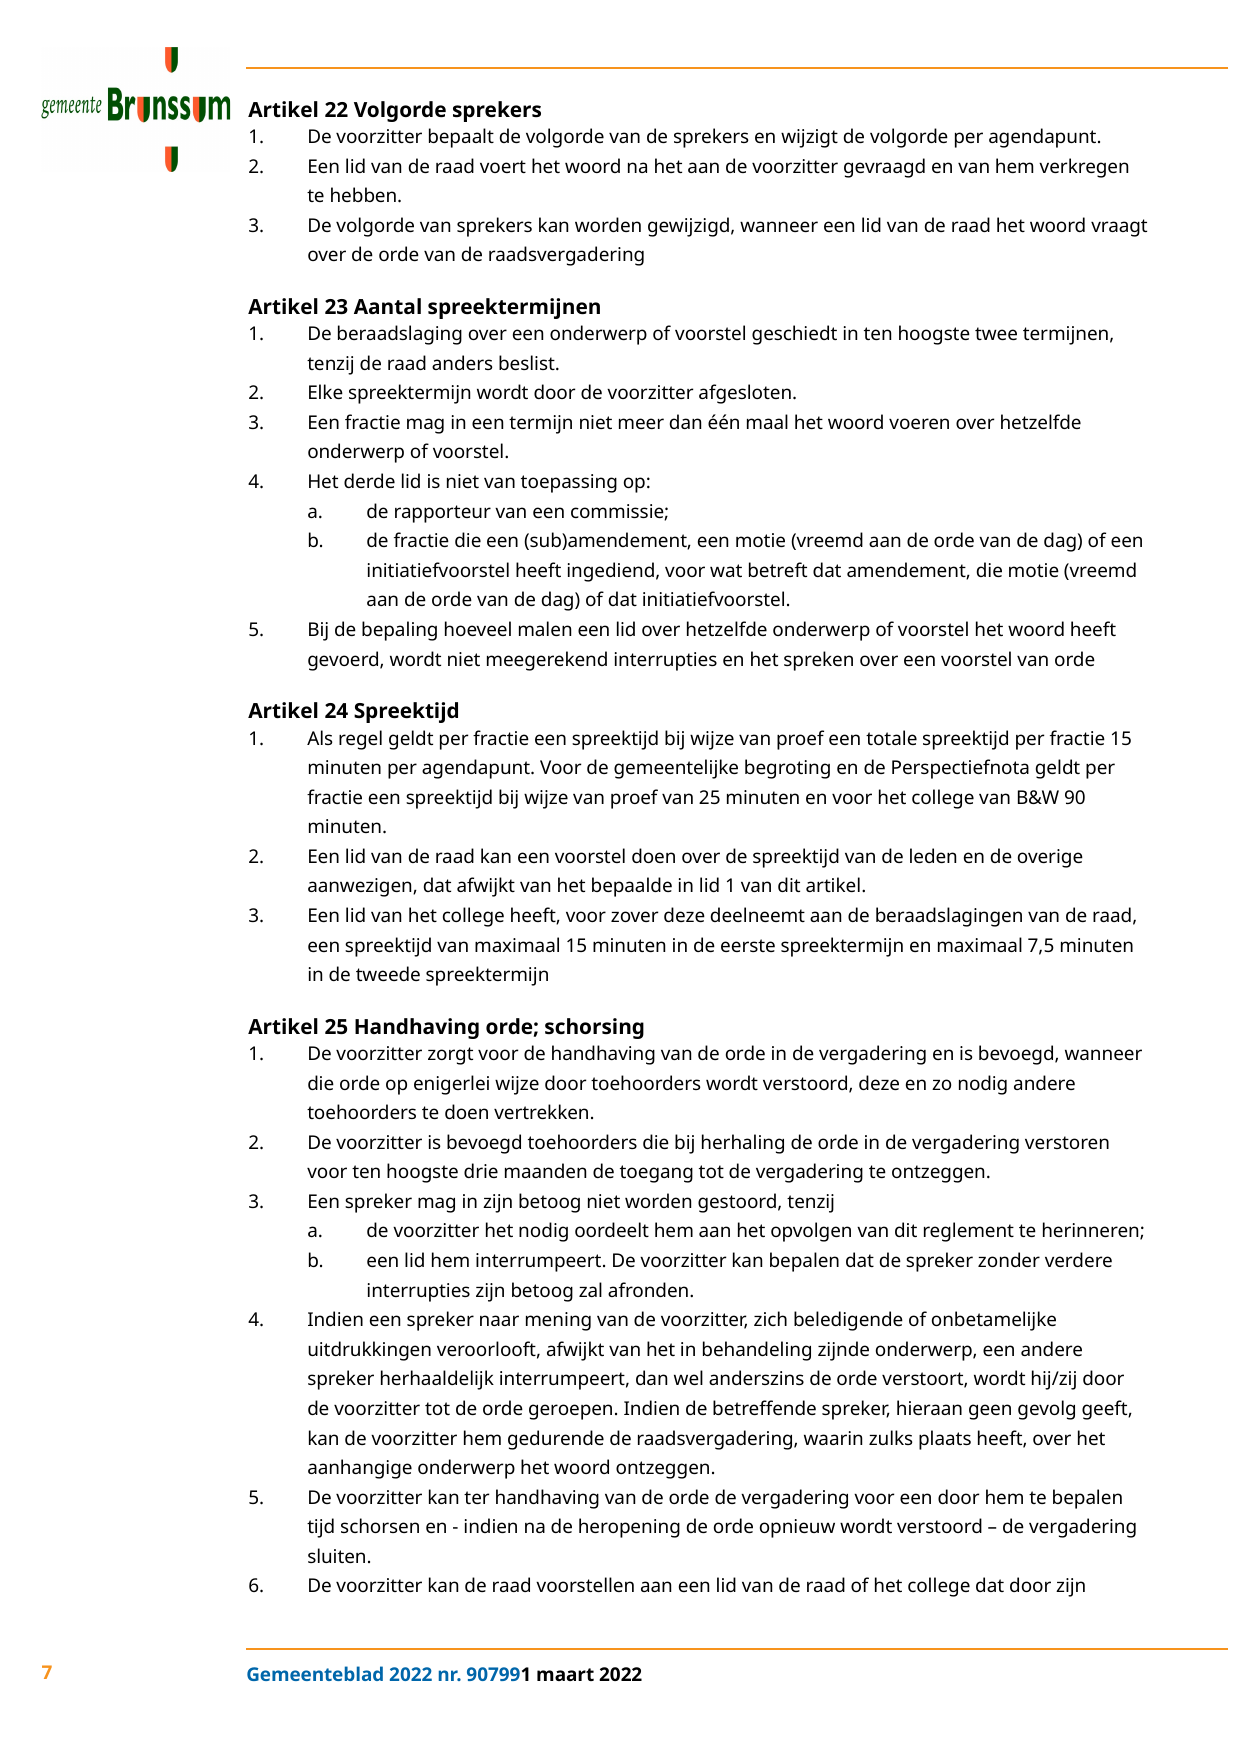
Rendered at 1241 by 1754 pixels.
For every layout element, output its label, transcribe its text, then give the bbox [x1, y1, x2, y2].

list De voorzitter kan de raad voorstellen aan een lid van de raad of het college dat door zijn [248, 1573, 1152, 1598]
list De voorzitter zorgt voor de handhaving van de orde in de vergadering en is bevoegd, wanneer die orde op enigerlei wijze door toehoorders wordt verstoord, deze en zo nodig andere toehoorders te doen vertrekken. [248, 1040, 1152, 1125]
list Een lid van het college heeft, voor zover deze deelneemt aan de beraadslagingen van de raad, een spreektijd van maximaal 15 minuten in de eerste spreektermijn en maximaal 7,5 minuten in de tweede spreektermijn [248, 902, 1152, 987]
list een lid hem interrumpeert. De voorzitter kan bepalen dat de spreker zonder verdere interrupties zijn betoog zal afronden. [307, 1247, 1152, 1303]
list Elke spreektermijn wordt door de voorzitter afgesloten. [248, 379, 1152, 405]
list de fractie die een (sub)amendement, een motie (vreemd aan de orde van de dag) of een initiatiefvoorstel heeft ingediend, voor wat betreft dat amendement, die motie (vreemd aan de orde van de dag) of dat initiatiefvoorstel. [307, 527, 1152, 612]
list De voorzitter is bevoegd toehoorders die bij herhaling de orde in de vergadering verstoren voor ten hoogste drie maanden de toegang tot de vergadering te ontzeggen. [248, 1129, 1152, 1184]
list Indien een spreker naar mening van de voorzitter, zich beledigende of onbetamelijke uitdrukkingen veroorlooft, afwijkt van het in behandeling zijnde onderwerp, een andere spreker herhaaldelijk interrumpeert, dan wel anderszins de orde verstoort, wordt hij/zij door de voorzitter tot de orde geroepen. Indien de betreffende spreker, hieraan geen gevolg geeft, kan de voorzitter hem gedurende de raadsvergadering, waarin zulks plaats heeft, over het aanhangige onderwerp het woord ontzeggen. [248, 1306, 1152, 1480]
text Artikel 24 Spreektijd [248, 696, 1152, 725]
text Artikel 23 Aantal spreektermijnen [248, 292, 1152, 320]
list Een spreker mag in zijn betoog niet worden gestoord, tenzij [248, 1188, 1152, 1214]
text Artikel 22 Volgorde sprekers [248, 95, 1152, 123]
text Artikel 25 Handhaving orde; schorsing [248, 1012, 1152, 1040]
list De volgorde van sprekers kan worden gewijzigd, wanneer een lid van de raad het woord vraagt over de orde van de raadsvergadering [248, 212, 1152, 267]
list De beraadslaging over een onderwerp of voorstel geschiedt in ten hoogste twee termijnen, tenzij de raad anders beslist. [248, 320, 1152, 376]
list De voorzitter kan ter handhaving van de orde de vergadering voor een door hem te bepalen tijd schorsen en - indien na de heropening de orde opnieuw wordt verstoord – de vergadering sluiten. [248, 1484, 1152, 1569]
list De voorzitter bepaalt de volgorde van de sprekers en wijzigt de volgorde per agendapunt. [248, 123, 1152, 149]
list de voorzitter het nodig oordeelt hem aan het opvolgen van dit reglement te herinneren; [307, 1218, 1152, 1243]
list Als regel geldt per fractie een spreektijd bij wijze van proef een totale spreektijd per fractie 15 minuten per agendapunt. Voor de gemeentelijke begroting en de Perspectiefnota geldt per fractie een spreektijd bij wijze van proef van 25 minuten en voor het college van B&W 90 minuten. [248, 725, 1152, 839]
list Bij de bepaling hoeveel malen een lid over hetzelfde onderwerp of voorstel het woord heeft gevoerd, wordt niet meegerekend interrupties en het spreken over een voorstel van orde [248, 616, 1152, 672]
picture [41, 47, 231, 172]
list Een lid van de raad kan een voorstel doen over de spreektijd van de leden en de overige aanwezigen, dat afwijkt van het bepaalde in lid 1 van dit artikel. [248, 843, 1152, 898]
list Een lid van de raad voert het woord na het aan de voorzitter gevraagd en van hem verkregen te hebben. [248, 153, 1152, 208]
list de rapporteur van een commissie; [307, 498, 1152, 524]
list Een fractie mag in een termijn niet meer dan één maal het woord voeren over hetzelfde onderwerp of voorstel. [248, 409, 1152, 464]
list Het derde lid is niet van toepassing op: [248, 468, 1152, 494]
